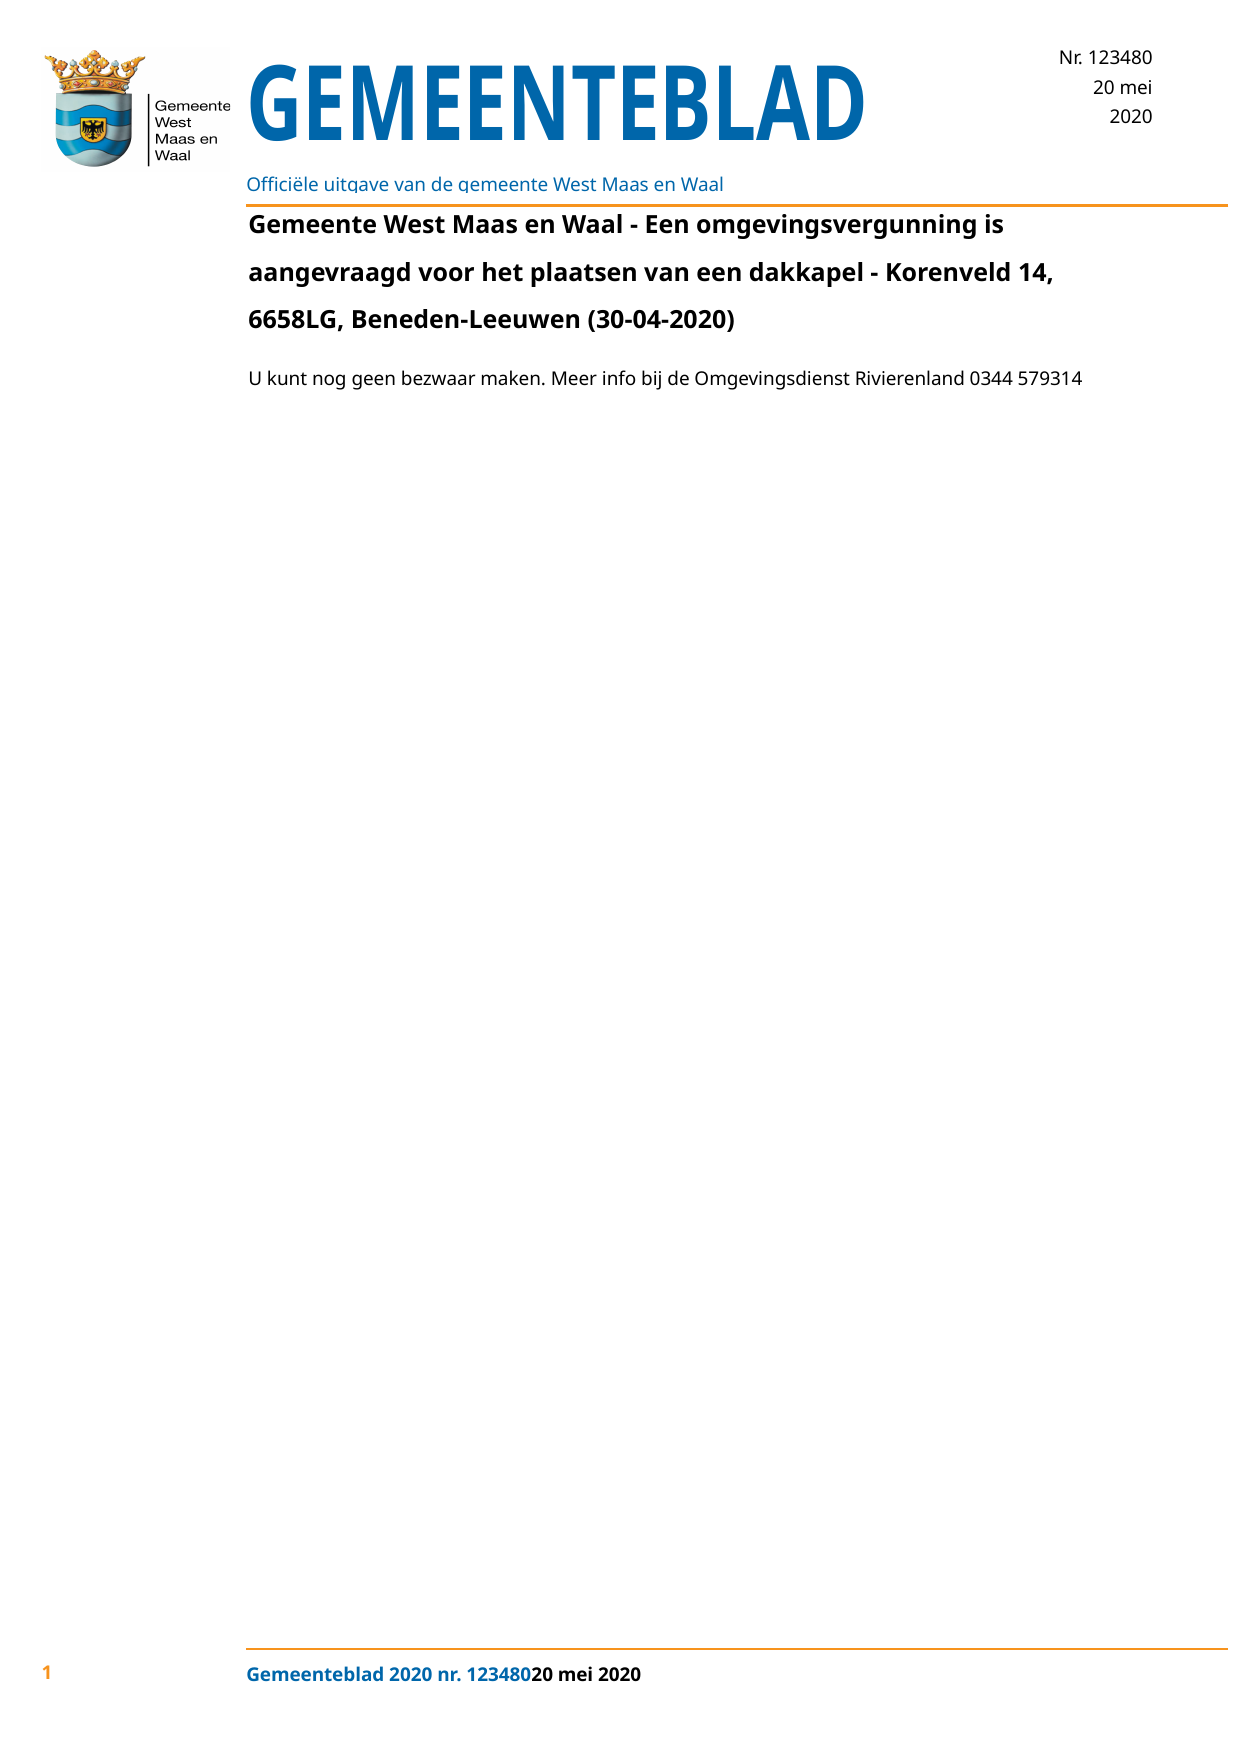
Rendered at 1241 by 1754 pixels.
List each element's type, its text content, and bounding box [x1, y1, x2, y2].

text U kunt nog geen bezwaar maken. Meer info bij de Omgevingsdienst Rivierenland 0344 579314 [248, 366, 1152, 391]
picture [41, 47, 231, 172]
text Gemeente West Maas en Waal - Een omgevingsvergunning is aangevraagd voor het plaatsen van een dakkapel - Korenveld 14, 6658LG, Beneden-Leeuwen (30-04-2020) [248, 207, 1152, 336]
